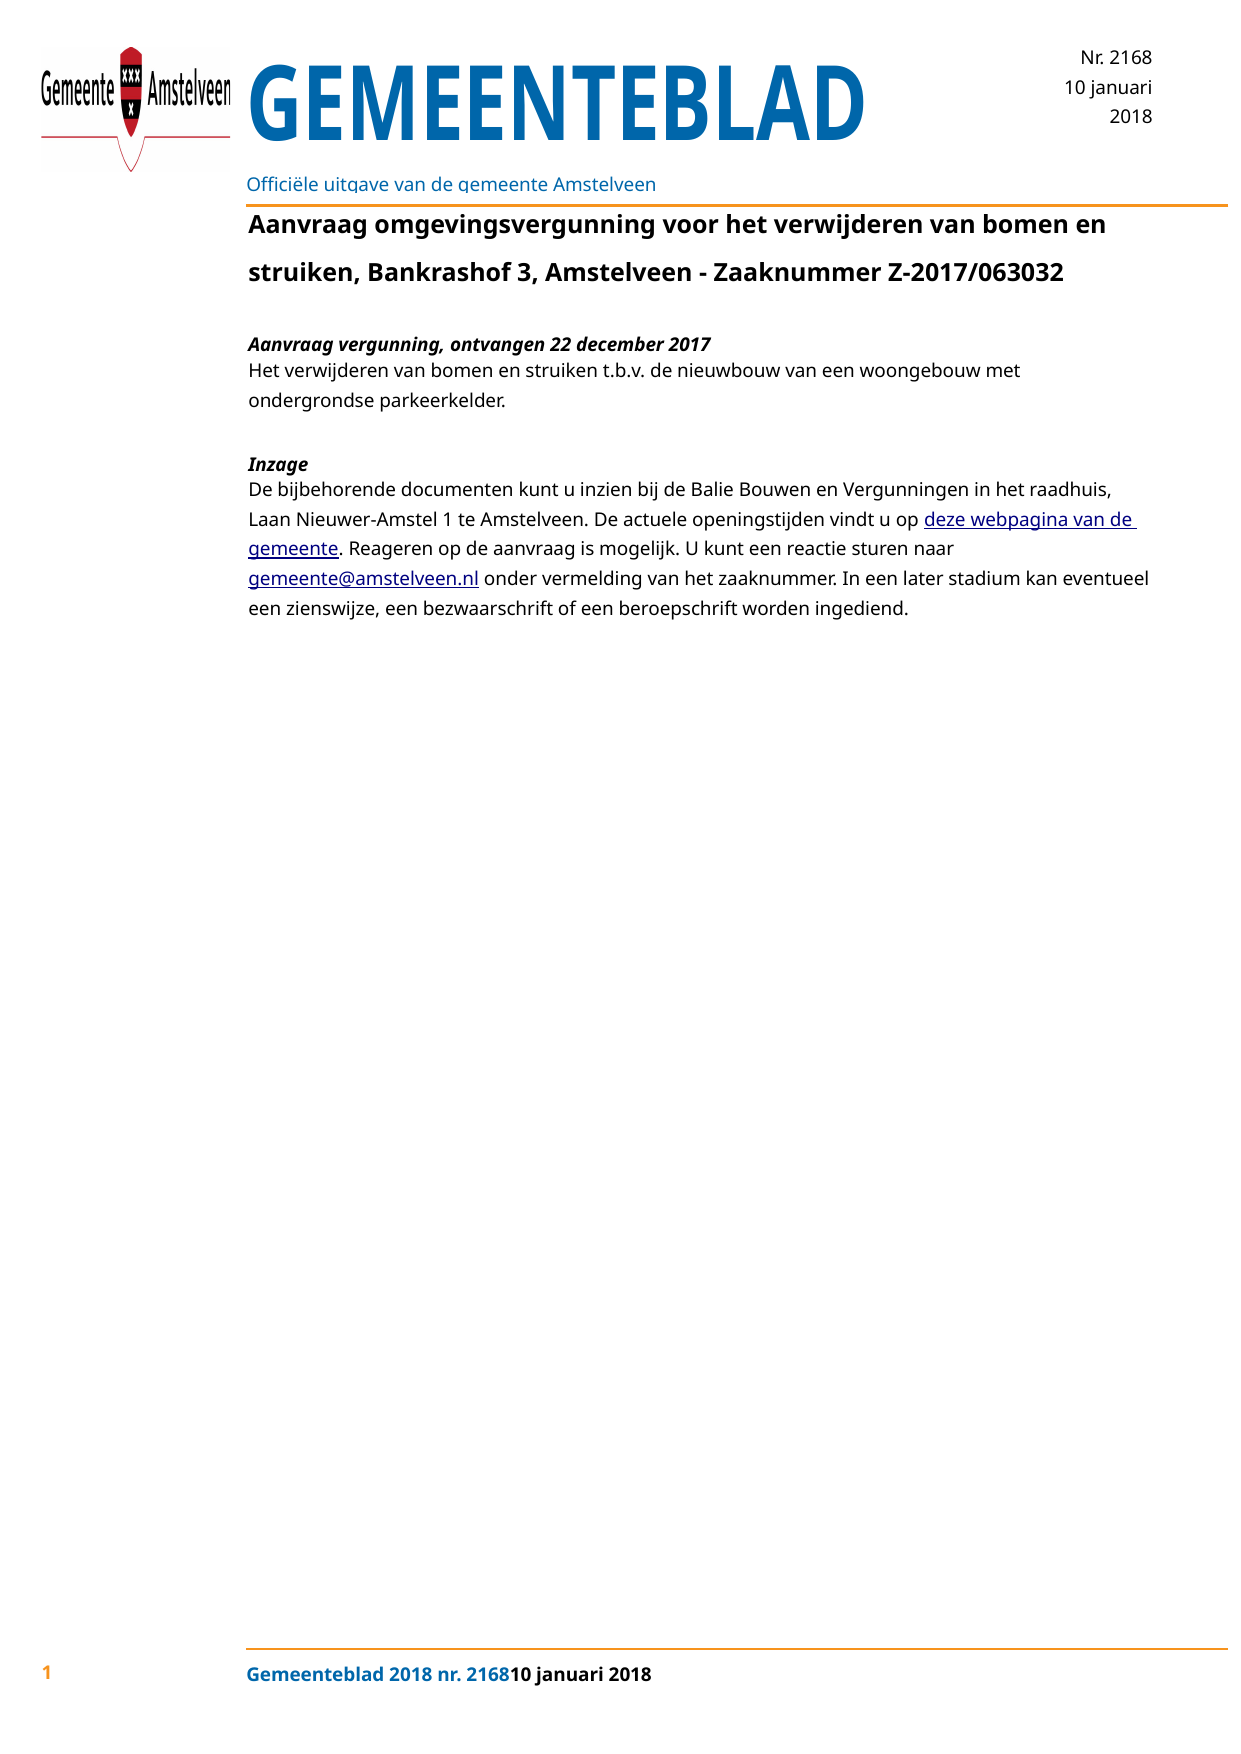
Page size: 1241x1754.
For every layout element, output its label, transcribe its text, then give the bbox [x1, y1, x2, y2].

text De bijbehorende documenten kunt u inzien bij de Balie Bouwen en Vergunningen in het raadhuis, Laan Nieuwer-Amstel 1 te Amstelveen. De actuele openingstijden vindt u op deze webpagina van de gemeente. Reageren op de aanvraag is mogelijk. U kunt een reactie sturen naar gemeente@amstelveen.nl onder vermelding van het zaaknummer. In een later stadium kan eventueel een zienswijze, een bezwaarschrift of een beroepschrift worden ingediend. [248, 476, 1152, 621]
text Inzage [248, 451, 1152, 476]
picture [41, 47, 231, 172]
text Het verwijderen van bomen en struiken t.b.v. de nieuwbouw van een woongebouw met ondergrondse parkeerkelder. [248, 357, 1152, 412]
text Aanvraag omgevingsvergunning voor het verwijderen van bomen en struiken, Bankrashof 3, Amstelveen - Zaaknummer Z-2017/063032 [248, 207, 1152, 288]
text Aanvraag vergunning, ontvangen 22 december 2017 [248, 331, 1152, 357]
